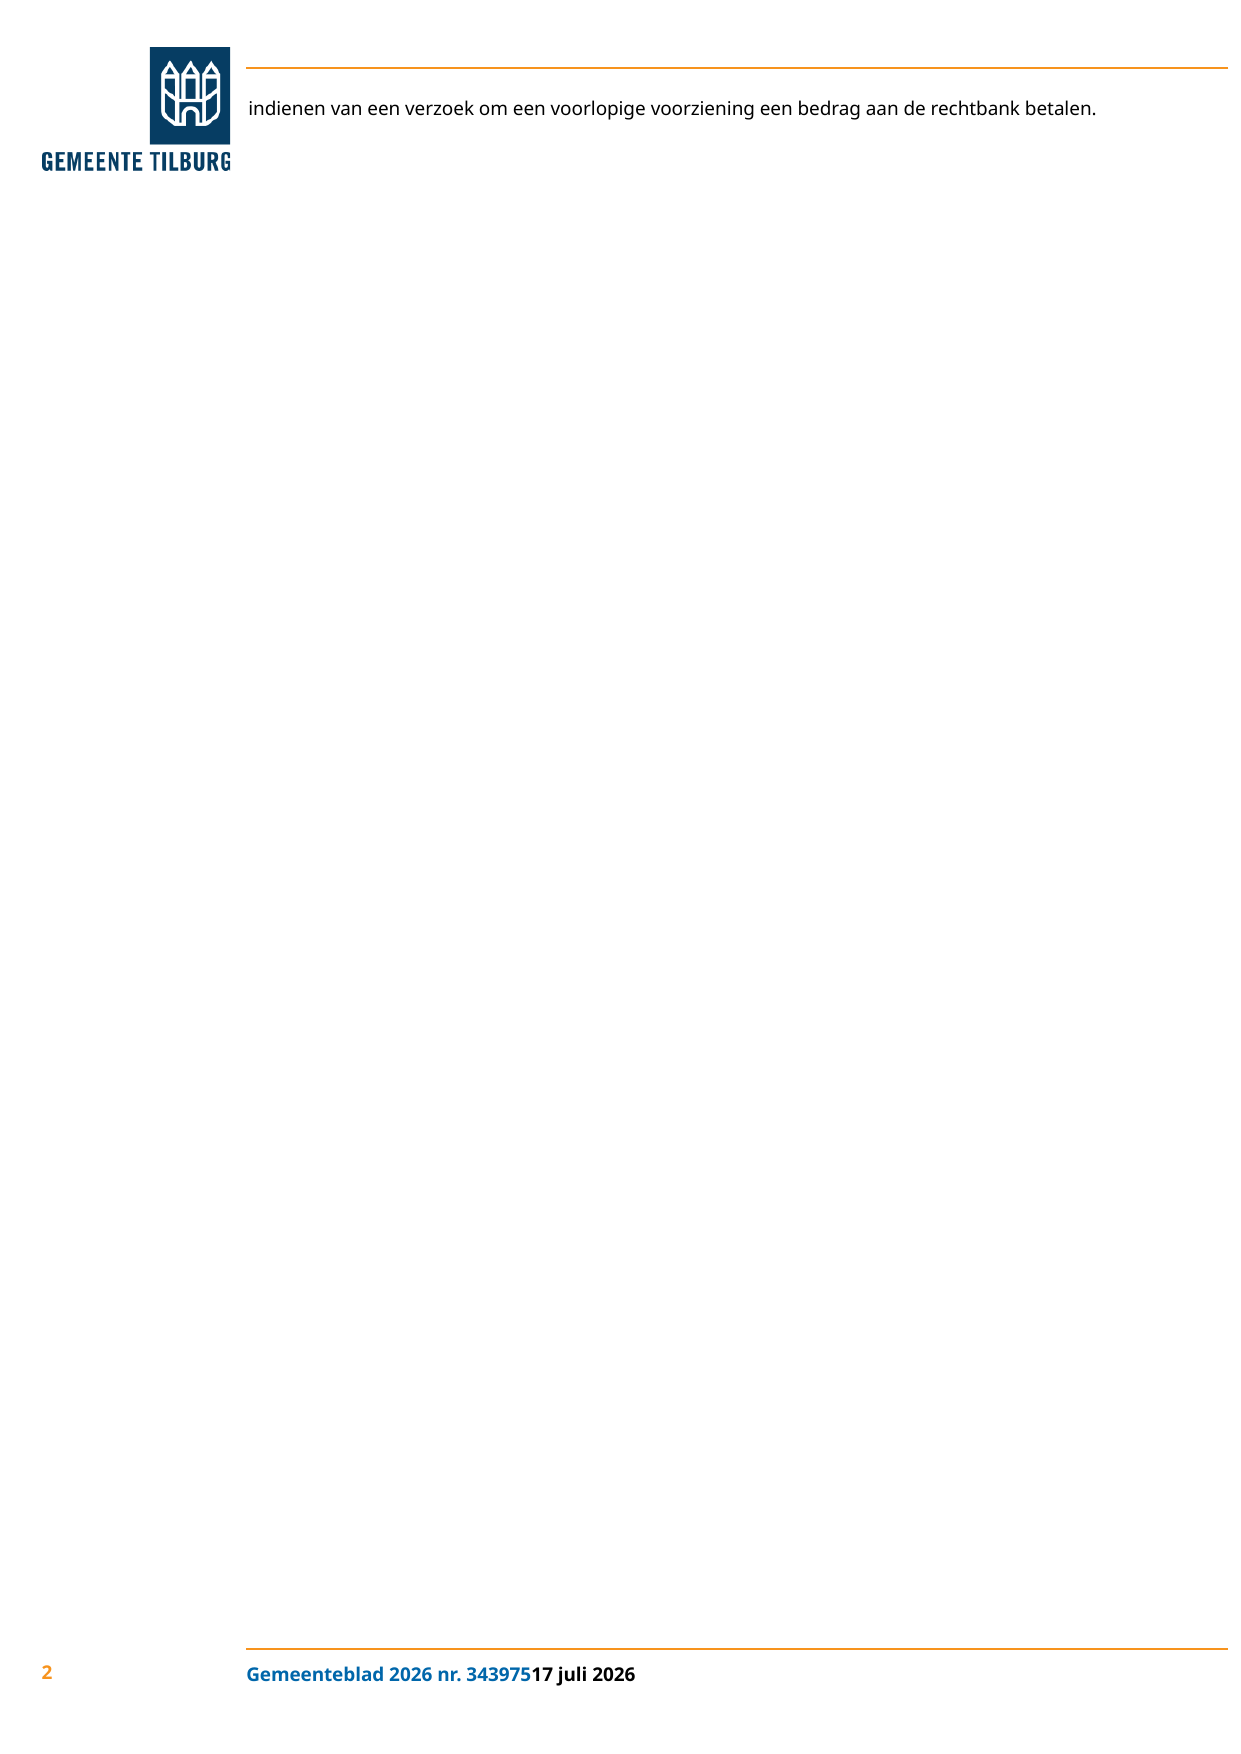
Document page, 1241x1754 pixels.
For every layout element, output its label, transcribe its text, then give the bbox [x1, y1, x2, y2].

text indienen van een verzoek om een voorlopige voorziening een bedrag aan de rechtbank betalen. [248, 95, 1152, 121]
picture [41, 47, 231, 172]
